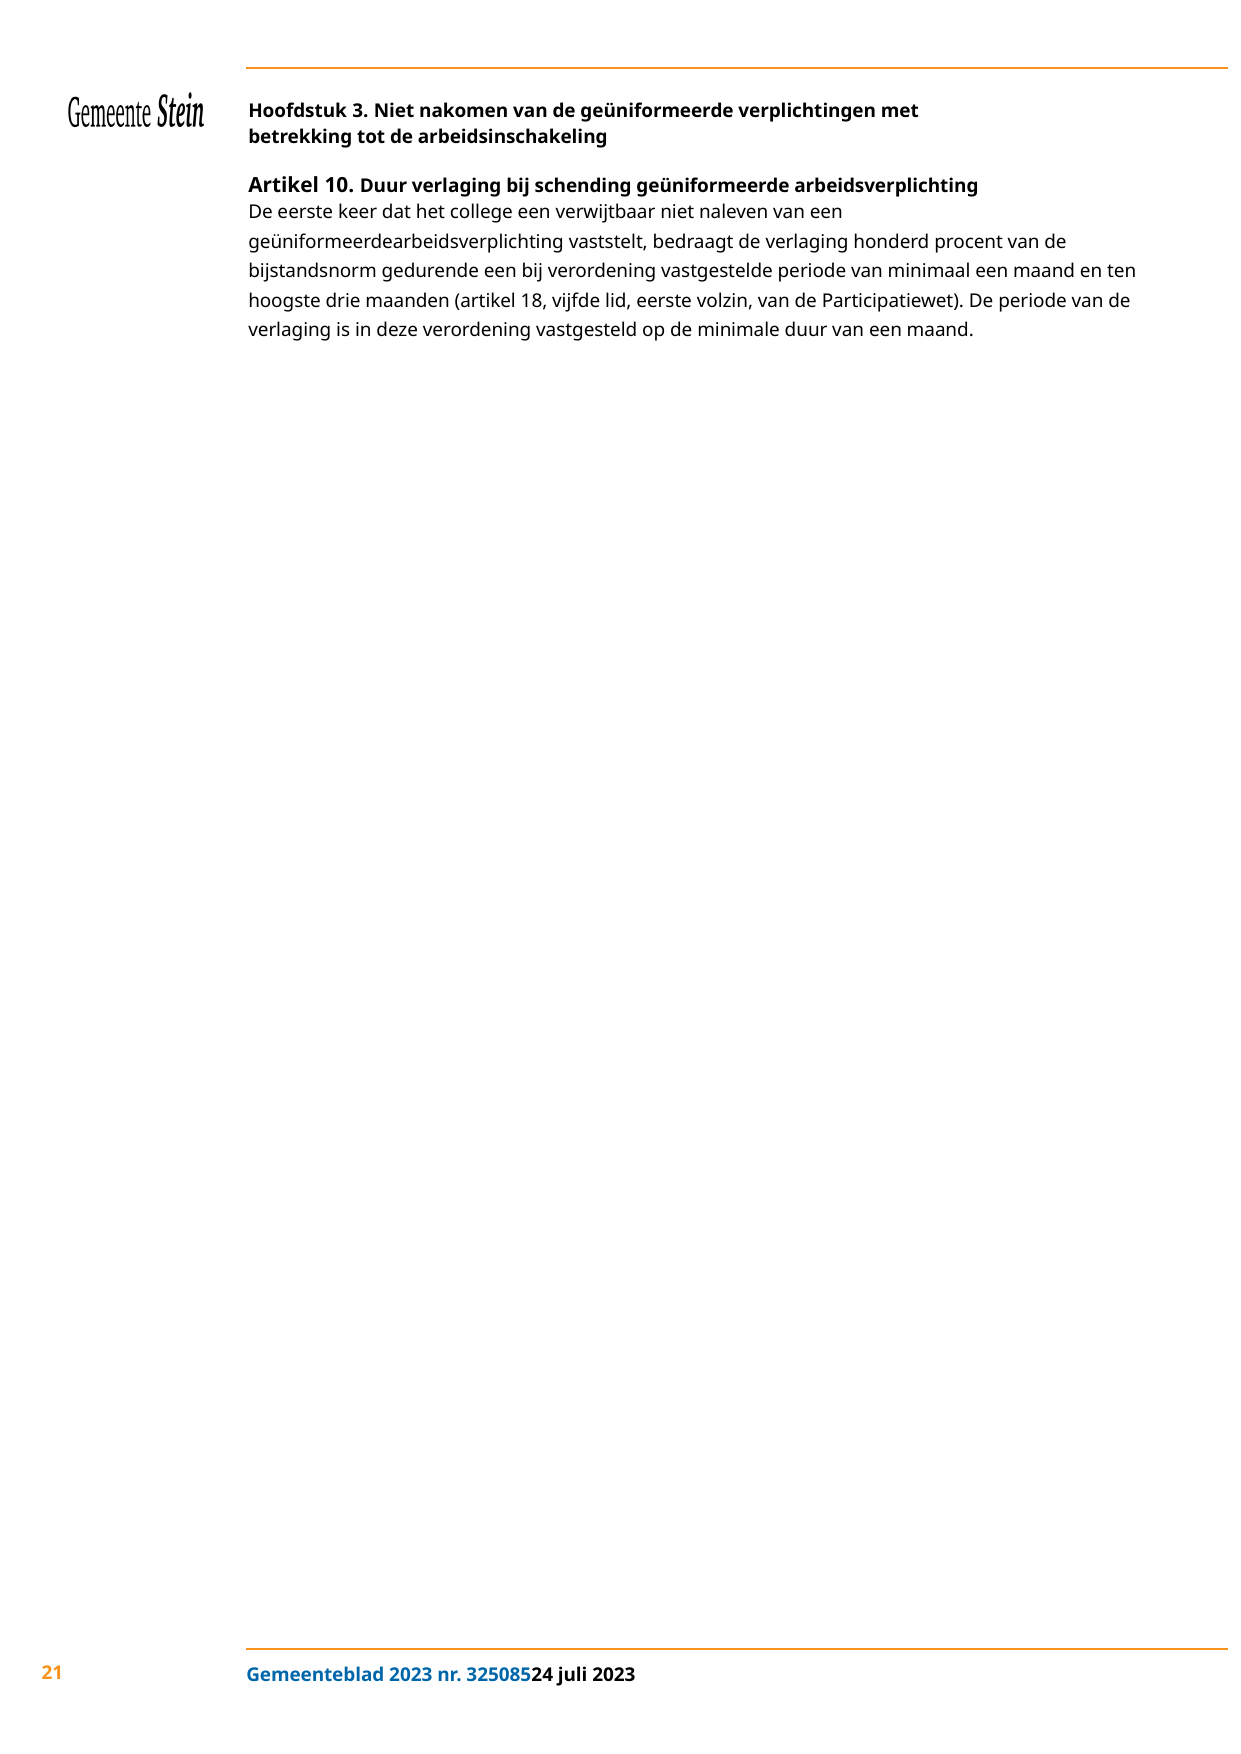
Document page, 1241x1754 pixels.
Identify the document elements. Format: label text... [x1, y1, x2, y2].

text De eerste keer dat het college een verwijtbaar niet naleven van een geüniformeerdearbeidsverplichting vaststelt, bedraagt de verlaging honderd procent van de bijstandsnorm gedurende een bij verordening vastgestelde periode van minimaal een maand en ten hoogste drie maanden (artikel 18, vijfde lid, eerste volzin, van de Participatiewet). De periode van de verlaging is in deze verordening vastgesteld op de minimale duur van een maand. [248, 198, 1152, 342]
picture [41, 47, 231, 172]
text betrekking tot de arbeidsinschakeling [248, 123, 1152, 149]
text Artikel 10. Duur verlaging bij schending geüniformeerde arbeidsverplichting [248, 170, 1152, 198]
text Hoofdstuk 3. Niet nakomen van de geüniformeerde verplichtingen met [248, 95, 1152, 123]
